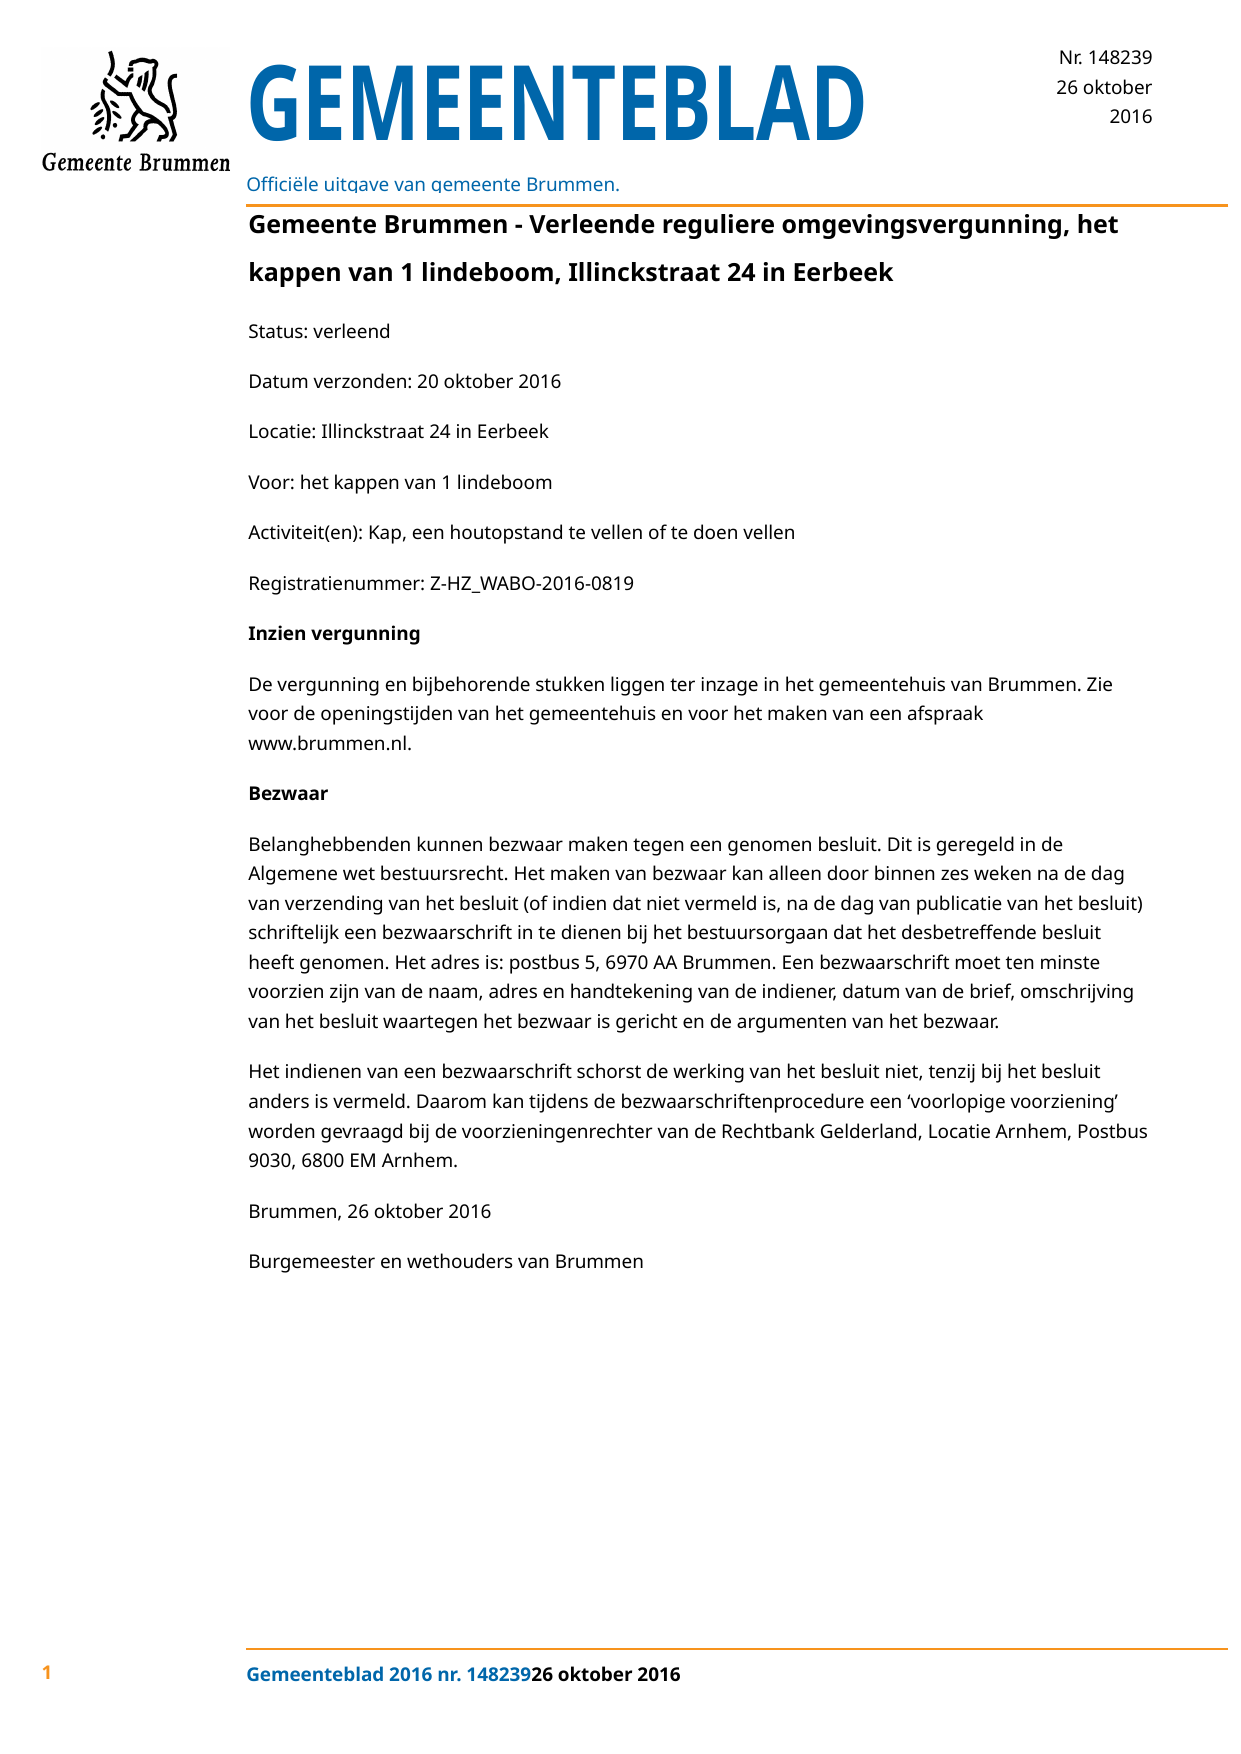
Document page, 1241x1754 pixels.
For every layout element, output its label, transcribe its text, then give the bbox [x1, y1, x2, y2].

picture [41, 47, 231, 172]
text Bezwaar [248, 780, 1152, 806]
text De vergunning en bijbehorende stukken liggen ter inzage in het gemeentehuis van Brummen. Zie voor de openingstijden van het gemeentehuis en voor het maken van een afspraak www.brummen.nl. [248, 671, 1152, 756]
text Brummen, 26 oktober 2016 [248, 1198, 1152, 1224]
text Burgemeester en wethouders van Brummen [248, 1248, 1152, 1274]
text Locatie: Illinckstraat 24 in Eerbeek [248, 419, 1152, 444]
text Inzien vergunning [248, 620, 1152, 646]
text Het indienen van een bezwaarschrift schorst de werking van het besluit niet, tenzij bij het besluit anders is vermeld. Daarom kan tijdens de bezwaarschriftenprocedure een ‘voorlopige voorziening’ worden gevraagd bij de voorzieningenrechter van de Rechtbank Gelderland, Locatie Arnhem, Postbus 9030, 6800 EM Arnhem. [248, 1059, 1152, 1173]
text Voor: het kappen van 1 lindeboom [248, 469, 1152, 495]
text Registratienummer: Z-HZ_WABO-2016-0819 [248, 570, 1152, 596]
text Status: verleend [248, 318, 1152, 344]
text Datum verzonden: 20 oktober 2016 [248, 368, 1152, 394]
text Belanghebbenden kunnen bezwaar maken tegen een genomen besluit. Dit is geregeld in de Algemene wet bestuursrecht. Het maken van bezwaar kan alleen door binnen zes weken na de dag van verzending van het besluit (of indien dat niet vermeld is, na de dag van publicatie van het besluit) schriftelijk een bezwaarschrift in te dienen bij het bestuursorgaan dat het desbetreffende besluit heeft genomen. Het adres is: postbus 5, 6970 AA Brummen. Een bezwaarschrift moet ten minste voorzien zijn van de naam, adres en handtekening van de indiener, datum van de brief, omschrijving van het besluit waartegen het bezwaar is gericht en de argumenten van het bezwaar. [248, 831, 1152, 1034]
text Gemeente Brummen - Verleende reguliere omgevingsvergunning, het kappen van 1 lindeboom, Illinckstraat 24 in Eerbeek [248, 207, 1152, 288]
text Activiteit(en): Kap, een houtopstand te vellen of te doen vellen [248, 519, 1152, 545]
